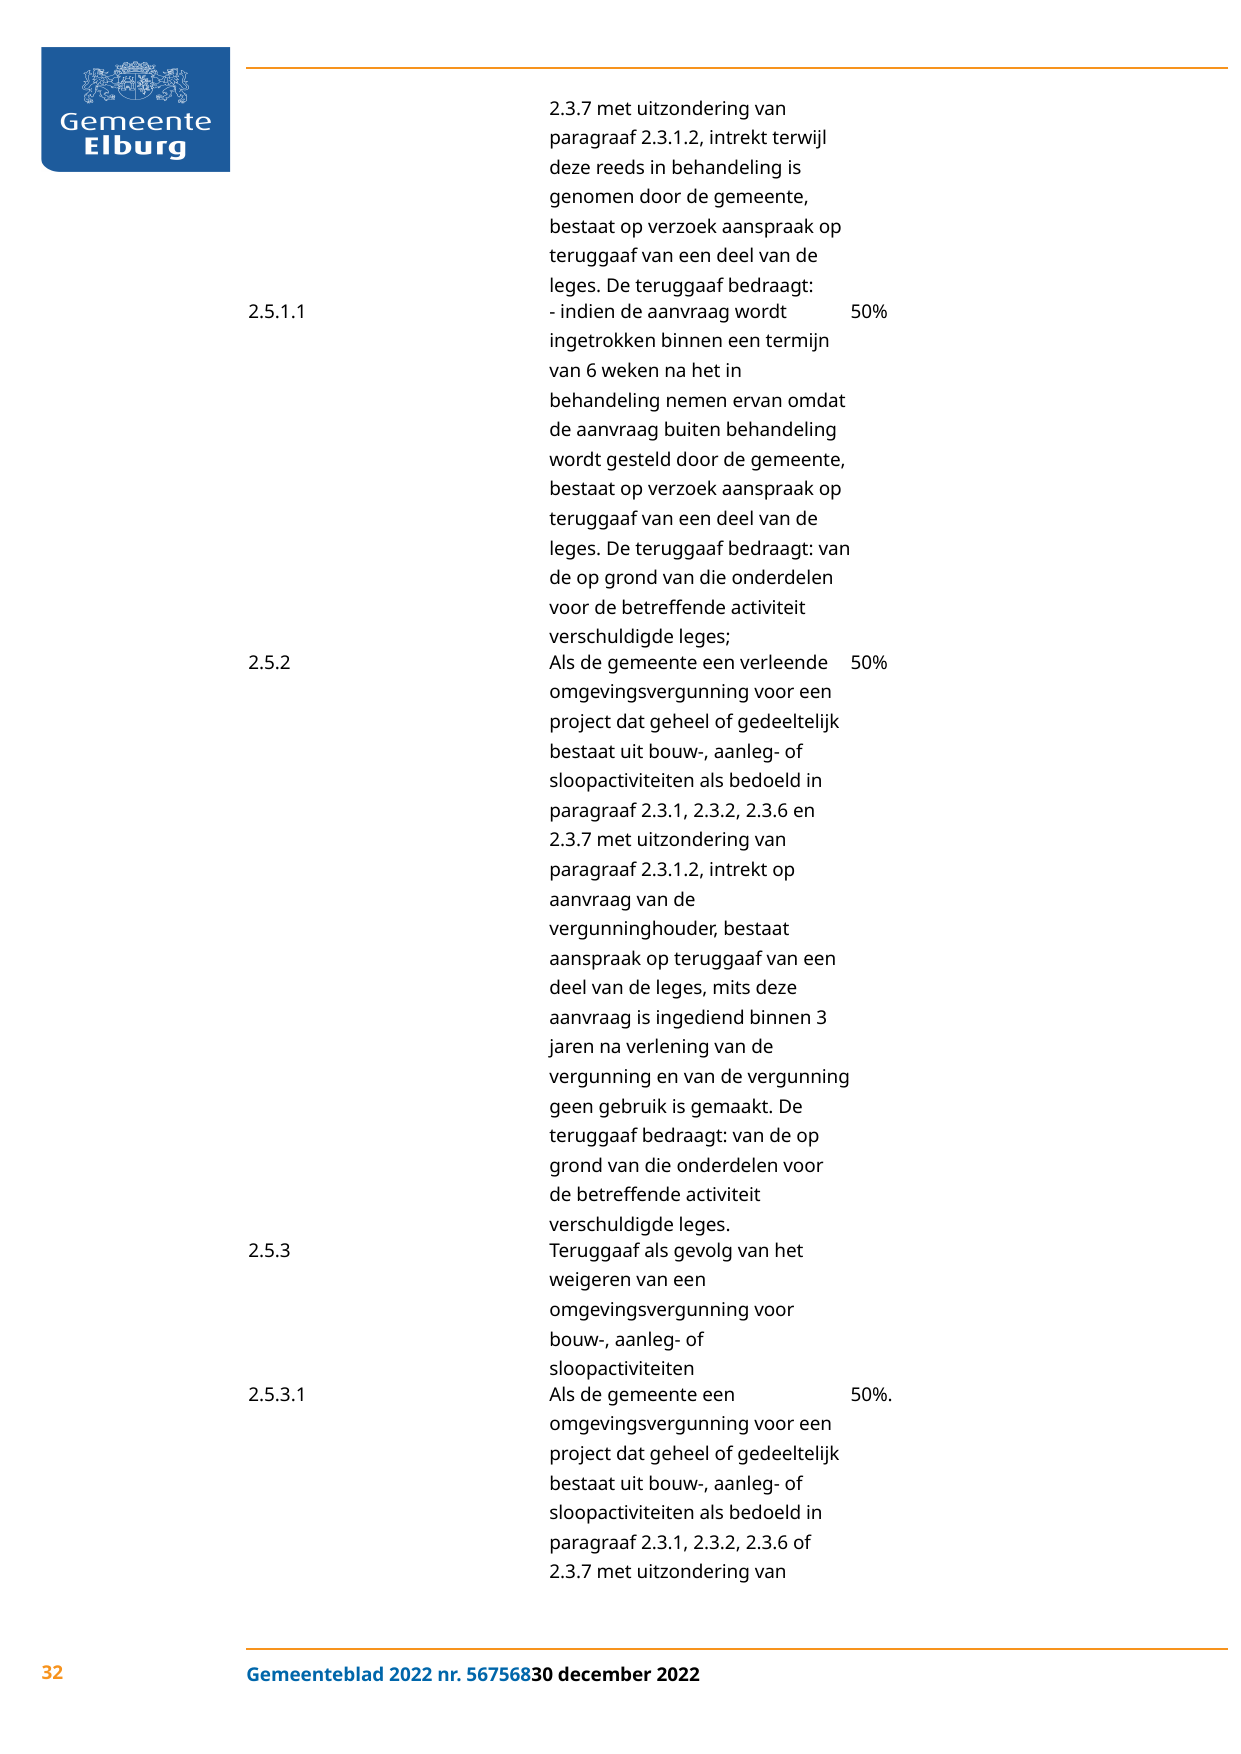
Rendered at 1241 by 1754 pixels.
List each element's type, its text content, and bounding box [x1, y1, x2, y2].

table_cell 2.5.3.1 [248, 1381, 549, 1584]
table_cell Als de gemeente een verleende omgevingsvergunning voor een project dat geheel of gedeeltelijk bestaat uit bouw-, aanleg- of sloopactiviteiten als bedoeld in paragraaf 2.3.1, 2.3.2, 2.3.6 en 2.3.7 met uitzondering van paragraaf 2.3.1.2, intrekt op aanvraag van de vergunninghouder, bestaat aanspraak op teruggaaf van een deel van de leges, mits deze aanvraag is ingediend binnen 3 jaren na verlening van de vergunning en van de vergunning geen gebruik is gemaakt. De teruggaaf bedraagt: van de op grond van die onderdelen voor de betreffende activiteit verschuldigde leges. [549, 649, 850, 1237]
table_cell Teruggaaf als gevolg van het weigeren van een omgevingsvergunning voor bouw-, aanleg- of sloopactiviteiten [549, 1237, 850, 1381]
table_cell [248, 95, 549, 298]
picture [41, 47, 231, 172]
table_cell Als de gemeente een omgevingsvergunning voor een project dat geheel of gedeeltelijk bestaat uit bouw-, aanleg- of sloopactiviteiten als bedoeld in paragraaf 2.3.1, 2.3.2, 2.3.6 of 2.3.7 met uitzondering van [549, 1381, 850, 1584]
table_cell [850, 95, 1152, 298]
table_cell - indien de aanvraag wordt ingetrokken binnen een termijn van 6 weken na het in behandeling nemen ervan omdat de aanvraag buiten behandeling wordt gesteld door de gemeente, bestaat op verzoek aanspraak op teruggaaf van een deel van de leges. De teruggaaf bedraagt: van de op grond van die onderdelen voor de betreffende activiteit verschuldigde leges; [549, 298, 850, 649]
table_cell 50%. [850, 1381, 1152, 1584]
table_cell 50% [850, 649, 1152, 1237]
table_cell 2.3.7 met uitzondering van paragraaf 2.3.1.2, intrekt terwijl deze reeds in behandeling is genomen door de gemeente, bestaat op verzoek aanspraak op teruggaaf van een deel van de leges. De teruggaaf bedraagt: [549, 95, 850, 298]
table_cell [850, 1237, 1152, 1381]
table_cell 2.5.1.1 [248, 298, 549, 649]
table_cell 50% [850, 298, 1152, 649]
table_cell 2.5.2 [248, 649, 549, 1237]
table_cell 2.5.3 [248, 1237, 549, 1381]
